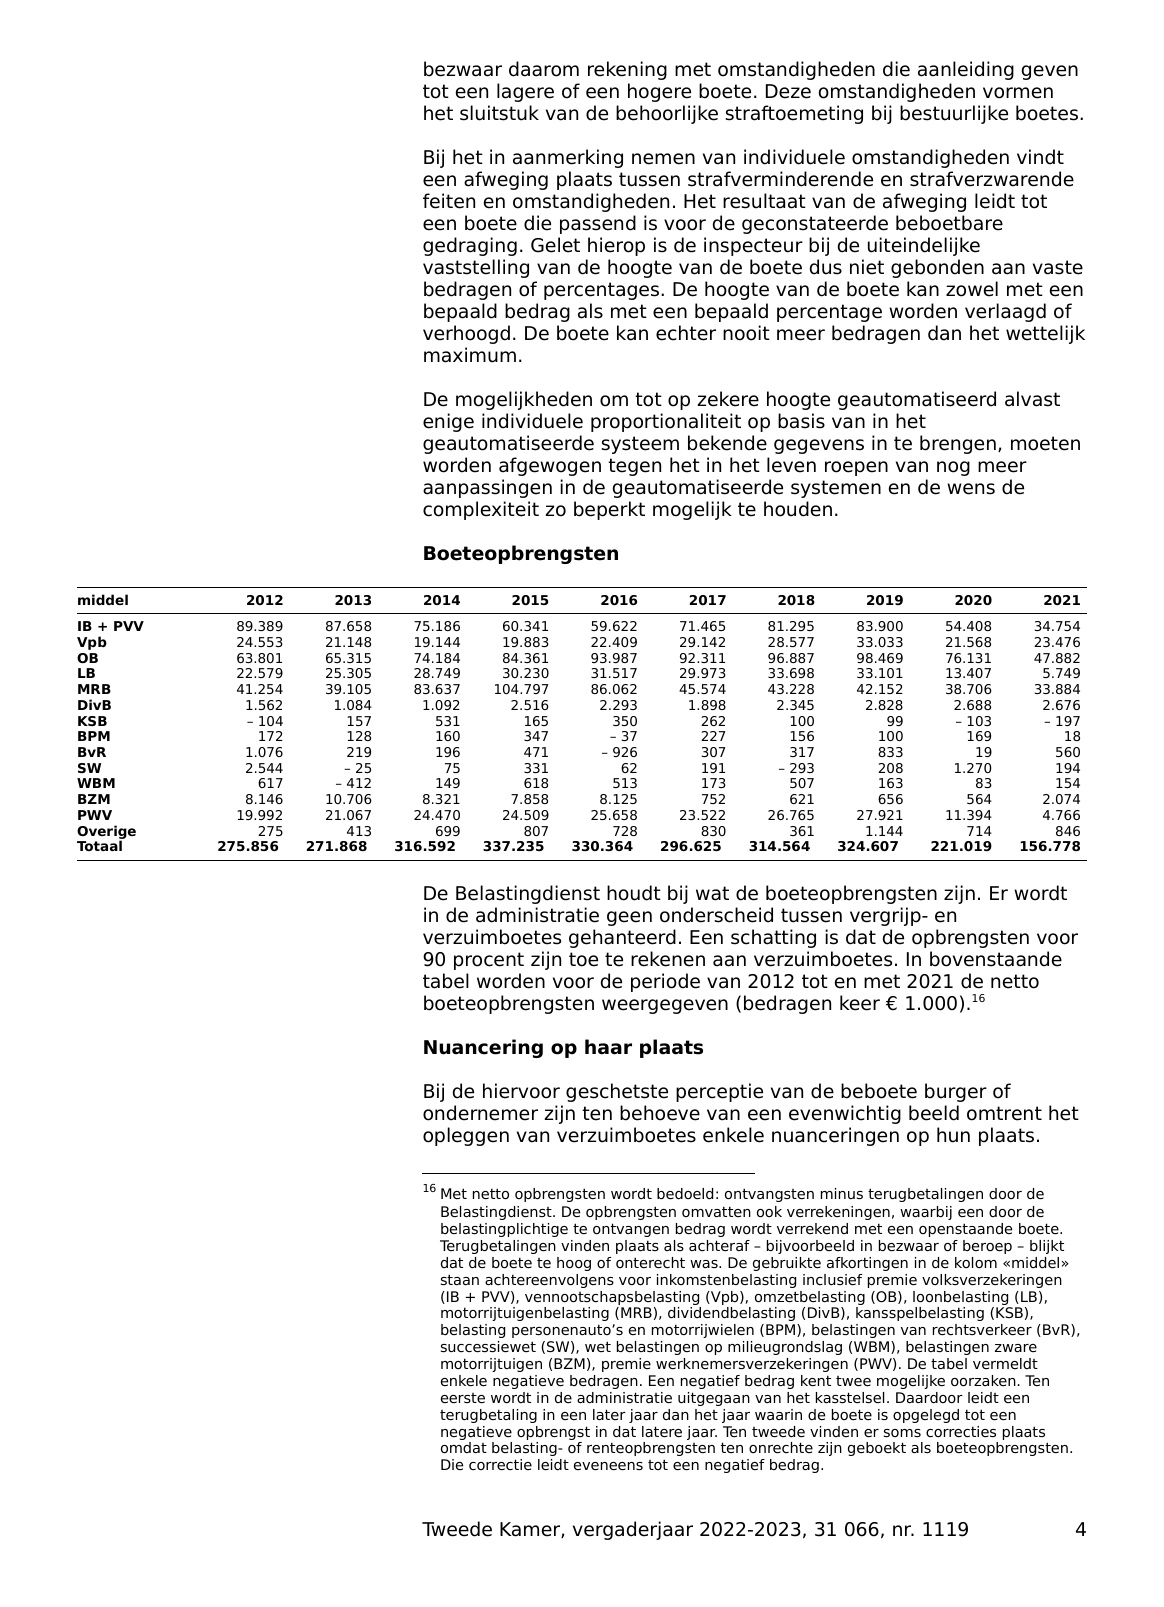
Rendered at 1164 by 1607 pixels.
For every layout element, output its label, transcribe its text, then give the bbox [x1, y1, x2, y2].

table_header 2013 [289, 588, 378, 613]
table_cell 83.900 [821, 614, 909, 635]
table_cell 86.062 [555, 682, 644, 698]
table_cell 21.568 [909, 635, 998, 650]
table_cell 728 [555, 824, 644, 839]
table_cell 99 [821, 713, 909, 729]
table_cell 29.973 [644, 666, 732, 682]
text De Belastingdienst houdt bij wat de boeteopbrengsten zijn. Er wordt in de administratie geen onderscheid tussen vergrijp- en verzuimboetes gehanteerd. Een schatting is dat de opbrengsten voor 90 procent zijn toe te rekenen aan verzuimboetes. In bovenstaande tabel worden voor de periode van 2012 tot en met 2021 de netto boeteopbrengsten weergegeven (bedragen keer € 1.000). [422, 883, 1087, 1015]
table_cell 39.105 [289, 682, 378, 698]
table_cell 93.987 [555, 650, 644, 666]
table_cell 33.033 [821, 635, 909, 650]
table_cell 347 [466, 729, 555, 745]
table_cell 26.765 [732, 808, 821, 823]
table_cell 84.361 [466, 650, 555, 666]
table_cell 75.186 [378, 614, 466, 635]
table_cell 29.142 [644, 635, 732, 650]
table_cell 307 [644, 745, 732, 761]
table_cell 163 [821, 776, 909, 792]
table_cell 47.882 [998, 650, 1087, 666]
table_cell – 293 [732, 761, 821, 776]
table_cell 24.553 [201, 635, 289, 650]
table_cell 2.688 [909, 698, 998, 713]
table_cell – 103 [909, 713, 998, 729]
table_cell 656 [821, 792, 909, 808]
table_cell 18 [998, 729, 1087, 745]
table_header 2017 [644, 588, 732, 613]
table_cell 62 [555, 761, 644, 776]
subtitle Boeteopbrengsten [422, 543, 1087, 565]
table_cell 191 [644, 761, 732, 776]
table_cell 1.084 [289, 698, 378, 713]
table_cell 4.766 [998, 808, 1087, 823]
table_cell 1.092 [378, 698, 466, 713]
table_cell 83 [909, 776, 998, 792]
table_cell BPM [77, 729, 201, 745]
table_cell 296.625 [644, 839, 732, 859]
table_cell 22.409 [555, 635, 644, 650]
table_cell 33.698 [732, 666, 821, 682]
text Bij het in aanmerking nemen van individuele omstandigheden vindt een afweging plaats tussen strafverminderende en strafverzwarende feiten en omstandigheden. Het resultaat van de afweging leidt tot een boete die passend is voor de geconstateerde beboetbare gedraging. Gelet hierop is de inspecteur bij de uiteindelijke vaststelling van de hoogte van de boete dus niet gebonden aan vaste bedragen of percentages. De hoogte van de boete kan zowel met een bepaald bedrag als met een bepaald percentage worden verlaagd of verhoogd. De boete kan echter nooit meer bedragen dan het wettelijk maximum. [422, 147, 1087, 367]
table_cell 149 [378, 776, 466, 792]
table_header 2016 [555, 588, 644, 613]
table_cell MRB [77, 682, 201, 698]
table_header middel [77, 588, 201, 613]
table_cell 89.389 [201, 614, 289, 635]
table_cell 361 [732, 824, 821, 839]
table_cell 221.019 [909, 839, 998, 859]
table_cell 324.607 [821, 839, 909, 859]
table_cell 8.125 [555, 792, 644, 808]
table_cell 21.067 [289, 808, 378, 823]
table_cell – 412 [289, 776, 378, 792]
table_cell 5.749 [998, 666, 1087, 682]
table_cell 7.858 [466, 792, 555, 808]
table_cell – 37 [555, 729, 644, 745]
table_cell 98.469 [821, 650, 909, 666]
table_cell 59.622 [555, 614, 644, 635]
table_cell 10.706 [289, 792, 378, 808]
table_header 2019 [821, 588, 909, 613]
table_cell 38.706 [909, 682, 998, 698]
table_cell 160 [378, 729, 466, 745]
table_cell 87.658 [289, 614, 378, 635]
table_cell 271.868 [289, 839, 378, 859]
table_header 2021 [998, 588, 1087, 613]
table_cell 275 [201, 824, 289, 839]
table_cell OB [77, 650, 201, 666]
table_cell 19 [909, 745, 998, 761]
table_cell 100 [732, 713, 821, 729]
table_cell DivB [77, 698, 201, 713]
table_cell 807 [466, 824, 555, 839]
subtitle Nuancering op haar plaats [422, 1037, 1087, 1059]
table_cell LB [77, 666, 201, 682]
table_cell 208 [821, 761, 909, 776]
table_cell 22.579 [201, 666, 289, 682]
text Met netto opbrengsten wordt bedoeld: ontvangsten minus terugbetalingen door de Belastingdienst. De opbrengsten omvatten ook verrekeningen, waarbij een door de belastingplichtige te ontvangen bedrag wordt verrekend met een openstaande boete. Terugbetalingen vinden plaats als achteraf – bijvoorbeeld in bezwaar of beroep – blijkt dat de boete te hoog of onterecht was. De gebruikte afkortingen in de kolom «middel» staan achtereenvolgens voor inkomstenbelasting inclusief premie volksverzekeringen (IB + PVV), vennootschapsbelasting (Vpb), omzetbelasting (OB), loonbelasting (LB), motorrijtuigenbelasting (MRB), dividendbelasting (DivB), kansspelbelasting (KSB), belasting personenauto’s en motorrijwielen (BPM), belastingen van rechtsverkeer (BvR), successiewet (SW), wet belastingen op milieugrondslag (WBM), belastingen zware motorrijtuigen (BZM), premie werknemersverzekeringen (PWV). De tabel vermeldt enkele negatieve bedragen. Een negatief bedrag kent twee mogelijke oorzaken. Ten eerste wordt in de administratie uitgegaan van het kasstelsel. Daardoor leidt een terugbetaling in een later jaar dan het jaar waarin de boete is opgelegd tot een negatieve opbrengst in dat latere jaar. Ten tweede vinden er soms correcties plaats omdat belasting- of renteopbrengsten ten onrechte zijn geboekt als boeteopbrengsten. Die correctie leidt eveneens tot een negatief bedrag. [422, 1182, 1087, 1474]
table_cell 833 [821, 745, 909, 761]
table_cell 27.921 [821, 808, 909, 823]
table_cell 337.235 [466, 839, 555, 859]
table_cell 227 [644, 729, 732, 745]
table_cell 28.577 [732, 635, 821, 650]
table_cell 513 [555, 776, 644, 792]
table_cell 156 [732, 729, 821, 745]
table_cell 65.315 [289, 650, 378, 666]
table_cell 564 [909, 792, 998, 808]
table_cell 2.544 [201, 761, 289, 776]
table_cell 194 [998, 761, 1087, 776]
table_cell 96.887 [732, 650, 821, 666]
table_cell 30.230 [466, 666, 555, 682]
table_cell 1.270 [909, 761, 998, 776]
table_cell 330.364 [555, 839, 644, 859]
table_cell Totaal [77, 839, 201, 859]
text bezwaar daarom rekening met omstandigheden die aanleiding geven tot een lagere of een hogere boete. Deze omstandigheden vormen het sluitstuk van de behoorlijke straftoemeting bij bestuurlijke boetes. [422, 59, 1087, 125]
table_cell 316.592 [378, 839, 466, 859]
table_cell 317 [732, 745, 821, 761]
table_cell 1.562 [201, 698, 289, 713]
table_cell 846 [998, 824, 1087, 839]
table_cell 350 [555, 713, 644, 729]
table_header 2015 [466, 588, 555, 613]
table_cell KSB [77, 713, 201, 729]
table_cell 617 [201, 776, 289, 792]
table_cell 104.797 [466, 682, 555, 698]
table_cell 19.883 [466, 635, 555, 650]
table_cell 76.131 [909, 650, 998, 666]
table_cell 81.295 [732, 614, 821, 635]
table_cell 100 [821, 729, 909, 745]
table_cell 157 [289, 713, 378, 729]
table_cell 19.992 [201, 808, 289, 823]
table_cell 21.148 [289, 635, 378, 650]
table_cell 128 [289, 729, 378, 745]
table_cell 71.465 [644, 614, 732, 635]
table_cell 31.517 [555, 666, 644, 682]
table_cell 60.341 [466, 614, 555, 635]
table_cell 618 [466, 776, 555, 792]
table_cell 830 [644, 824, 732, 839]
table_cell 172 [201, 729, 289, 745]
table_cell 24.470 [378, 808, 466, 823]
table_cell 45.574 [644, 682, 732, 698]
table_cell 33.884 [998, 682, 1087, 698]
table_cell 2.345 [732, 698, 821, 713]
table_header 2020 [909, 588, 998, 613]
table_cell 154 [998, 776, 1087, 792]
table_cell 471 [466, 745, 555, 761]
table_cell 42.152 [821, 682, 909, 698]
table_cell 75 [378, 761, 466, 776]
table_cell 43.228 [732, 682, 821, 698]
table_cell 63.801 [201, 650, 289, 666]
table_cell 23.476 [998, 635, 1087, 650]
table_header 2012 [201, 588, 289, 613]
table_cell – 197 [998, 713, 1087, 729]
table_cell 314.564 [732, 839, 821, 859]
table_cell 1.898 [644, 698, 732, 713]
table_cell 714 [909, 824, 998, 839]
table_cell 1.076 [201, 745, 289, 761]
table_cell 8.146 [201, 792, 289, 808]
table_cell 13.407 [909, 666, 998, 682]
table_cell 560 [998, 745, 1087, 761]
table_cell – 104 [201, 713, 289, 729]
table_cell 33.101 [821, 666, 909, 682]
table_cell 173 [644, 776, 732, 792]
table_header 2014 [378, 588, 466, 613]
table_cell 11.394 [909, 808, 998, 823]
table_cell 219 [289, 745, 378, 761]
table_cell BvR [77, 745, 201, 761]
table_cell 1.144 [821, 824, 909, 839]
table_cell 752 [644, 792, 732, 808]
table_cell 74.184 [378, 650, 466, 666]
table_cell 621 [732, 792, 821, 808]
table_cell 23.522 [644, 808, 732, 823]
table_cell Overige [77, 824, 201, 839]
text Bij de hiervoor geschetste perceptie van de beboete burger of ondernemer zijn ten behoeve van een evenwichtig beeld omtrent het opleggen van verzuimboetes enkele nuanceringen op hun plaats. [422, 1081, 1087, 1147]
table_cell IB + PVV [77, 614, 201, 635]
table_cell 275.856 [201, 839, 289, 859]
table_cell 2.074 [998, 792, 1087, 808]
table_cell 262 [644, 713, 732, 729]
table_cell PWV [77, 808, 201, 823]
table_cell 2.676 [998, 698, 1087, 713]
table_cell 19.144 [378, 635, 466, 650]
table_cell 83.637 [378, 682, 466, 698]
table_cell 2.516 [466, 698, 555, 713]
table_cell 507 [732, 776, 821, 792]
table_cell 2.828 [821, 698, 909, 713]
table_cell 25.658 [555, 808, 644, 823]
table_cell 531 [378, 713, 466, 729]
table_cell 165 [466, 713, 555, 729]
table_cell 54.408 [909, 614, 998, 635]
table_cell 8.321 [378, 792, 466, 808]
table_cell 196 [378, 745, 466, 761]
table_cell 25.305 [289, 666, 378, 682]
table_cell – 926 [555, 745, 644, 761]
table_cell 28.749 [378, 666, 466, 682]
table_cell 331 [466, 761, 555, 776]
table_cell SW [77, 761, 201, 776]
table_cell BZM [77, 792, 201, 808]
table_cell 41.254 [201, 682, 289, 698]
table_cell 2.293 [555, 698, 644, 713]
table_cell 24.509 [466, 808, 555, 823]
table_cell 156.778 [998, 839, 1087, 859]
text De mogelijkheden om tot op zekere hoogte geautomatiseerd alvast enige individuele proportionaliteit op basis van in het geautomatiseerde systeem bekende gegevens in te brengen, moeten worden afgewogen tegen het in het leven roepen van nog meer aanpassingen in de geautomatiseerde systemen en de wens de complexiteit zo beperkt mogelijk te houden. [422, 389, 1087, 521]
table_header 2018 [732, 588, 821, 613]
table_cell 34.754 [998, 614, 1087, 635]
table_cell 92.311 [644, 650, 732, 666]
table_cell – 25 [289, 761, 378, 776]
table_cell WBM [77, 776, 201, 792]
table_cell 169 [909, 729, 998, 745]
table_cell Vpb [77, 635, 201, 650]
table_cell 699 [378, 824, 466, 839]
table_cell 413 [289, 824, 378, 839]
